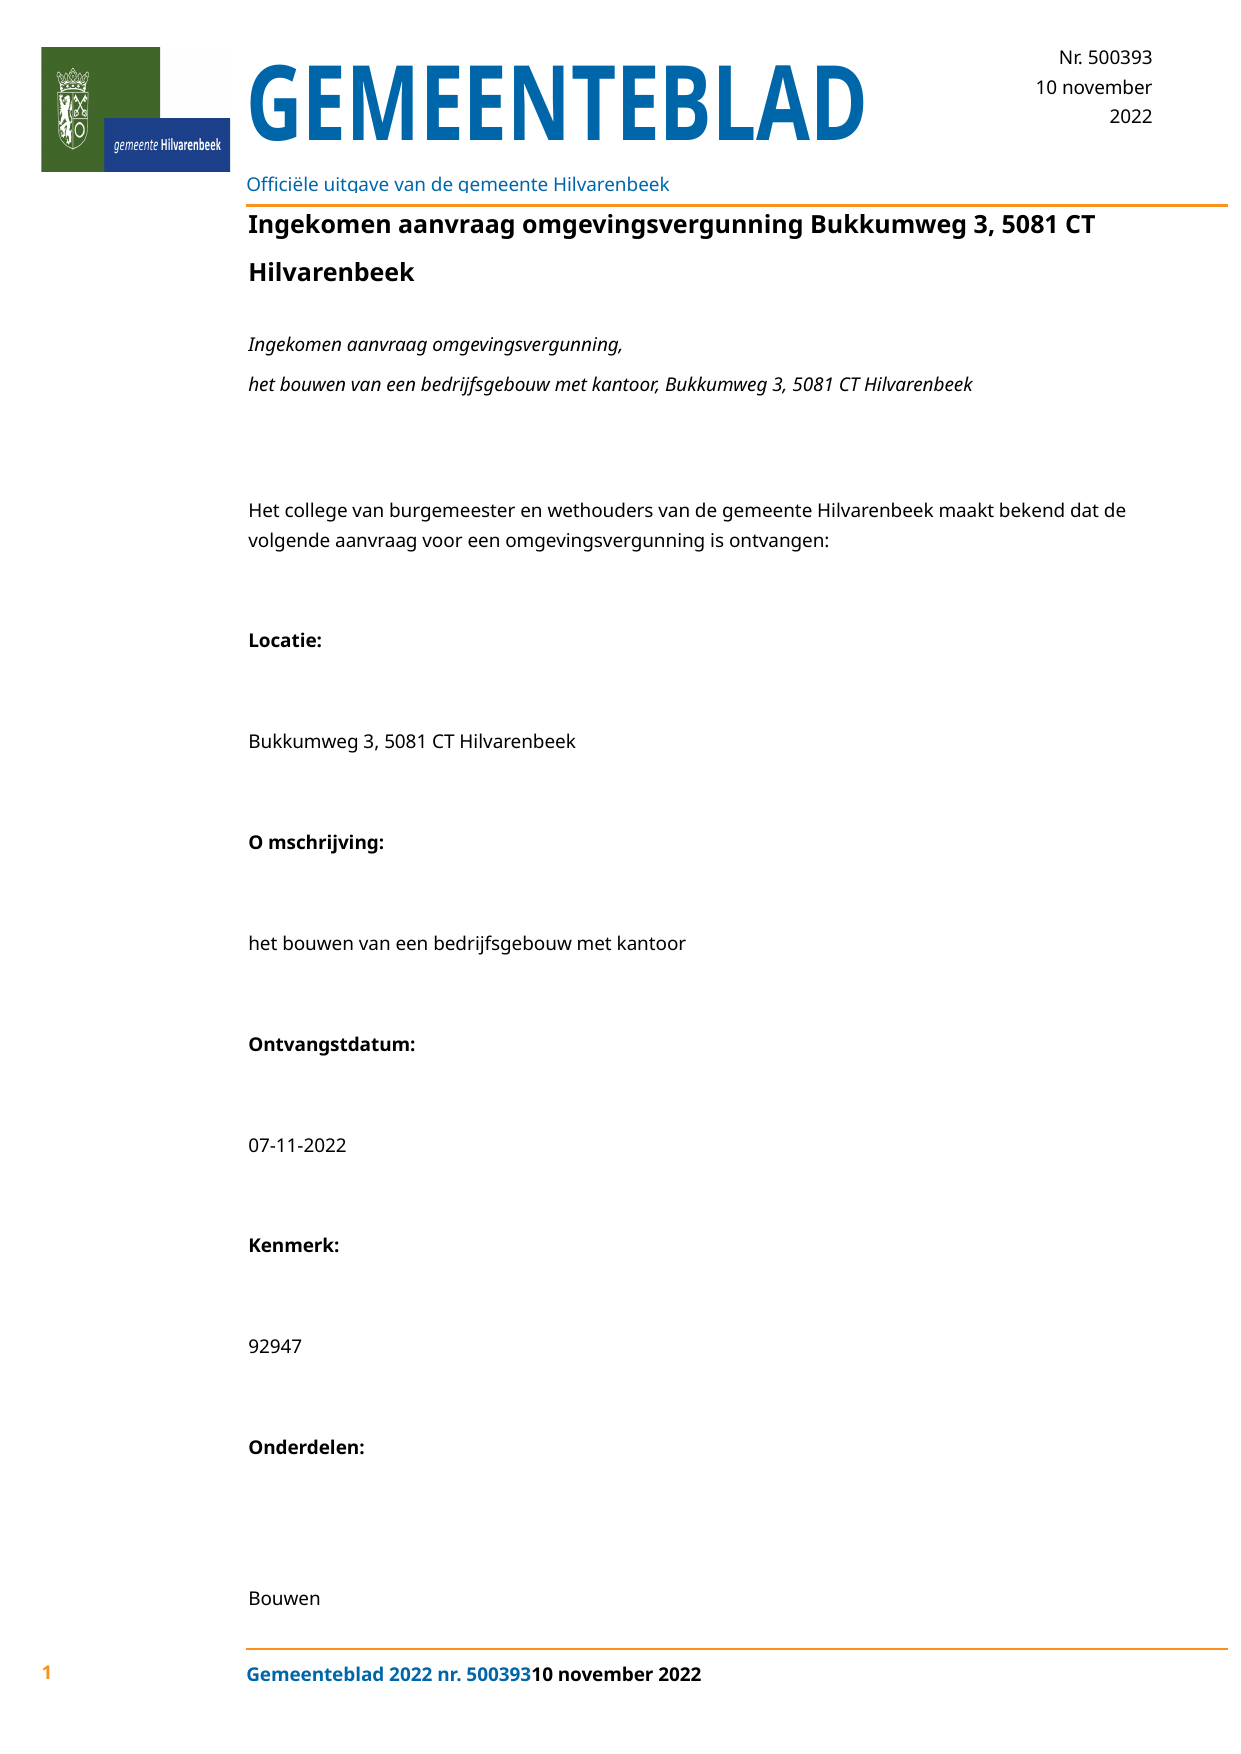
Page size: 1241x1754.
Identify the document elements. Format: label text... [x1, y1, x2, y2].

text 07-11-2022 [248, 1132, 1152, 1158]
text Locatie: [248, 628, 1152, 653]
text Ingekomen aanvraag omgevingsvergunning, [248, 331, 1152, 357]
picture [41, 47, 231, 172]
text Onderdelen: [248, 1434, 1152, 1460]
text Kenmerk: [248, 1233, 1152, 1258]
text Het college van burgemeester en wethouders van de gemeente Hilvarenbeek maakt bekend dat de volgende aanvraag voor een omgevingsvergunning is ontvangen: [248, 497, 1152, 553]
text O mschrijving: [248, 829, 1152, 855]
text het bouwen van een bedrijfsgebouw met kantoor [248, 930, 1152, 956]
text Bouwen [248, 1586, 1152, 1611]
text 92947 [248, 1333, 1152, 1359]
text Ingekomen aanvraag omgevingsvergunning Bukkumweg 3, 5081 CT Hilvarenbeek [248, 207, 1152, 288]
text Bukkumweg 3, 5081 CT Hilvarenbeek [248, 728, 1152, 754]
text Ontvangstdatum: [248, 1031, 1152, 1057]
text het bouwen van een bedrijfsgebouw met kantoor, Bukkumweg 3, 5081 CT Hilvarenbeek [248, 371, 1152, 396]
